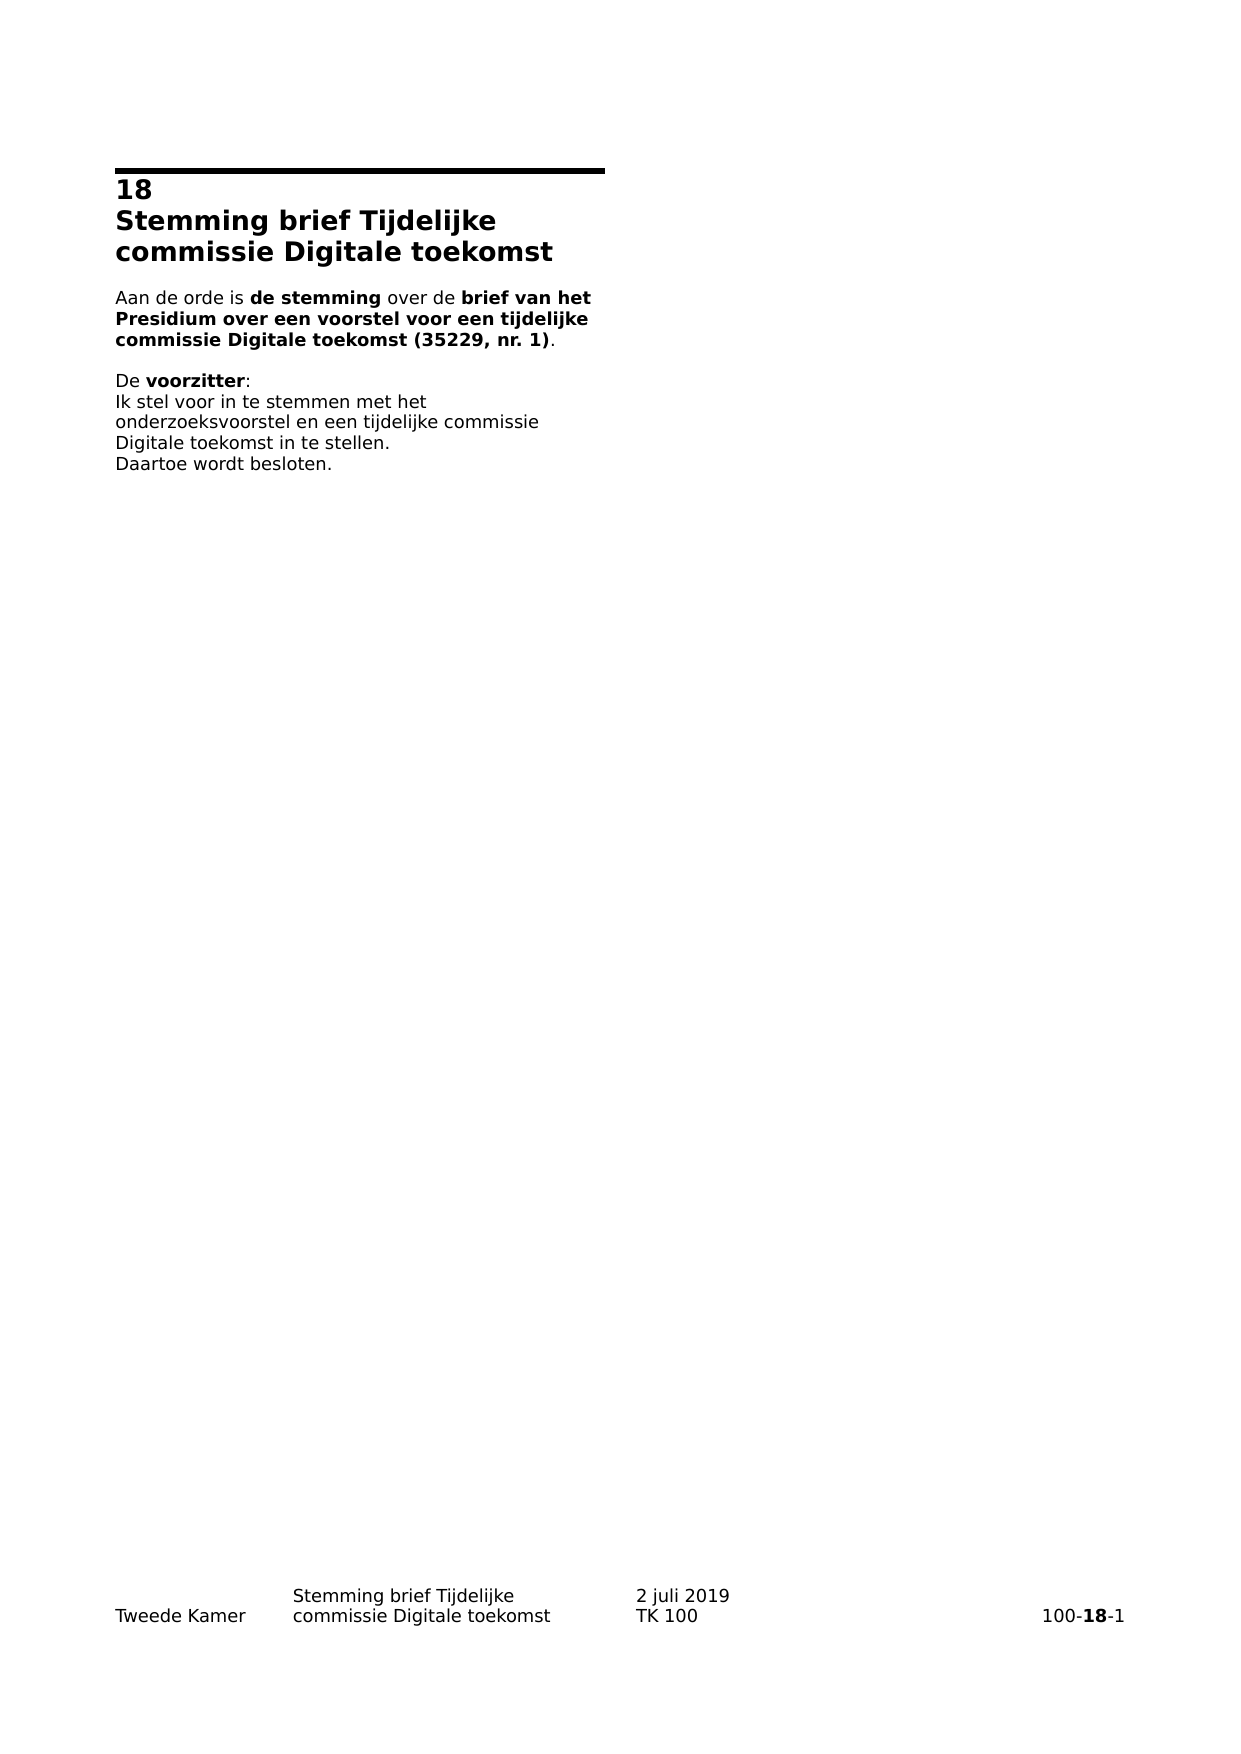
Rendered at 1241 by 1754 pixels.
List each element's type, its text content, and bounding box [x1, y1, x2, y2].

text De voorzitter: [115, 371, 605, 391]
text Daartoe wordt besloten. [115, 454, 605, 475]
text Ik stel voor in te stemmen met het onderzoeksvoorstel en een tijdelijke commissie Digitale toekomst in te stellen. [115, 391, 605, 454]
title 18 Stemming brief Tijdelijke commissie Digitale toekomst [115, 174, 605, 268]
text Aan de orde is de stemming over de brief van het Presidium over een voorstel voor een tijdelijke commissie Digitale toekomst (35229, nr. 1). [115, 288, 605, 351]
